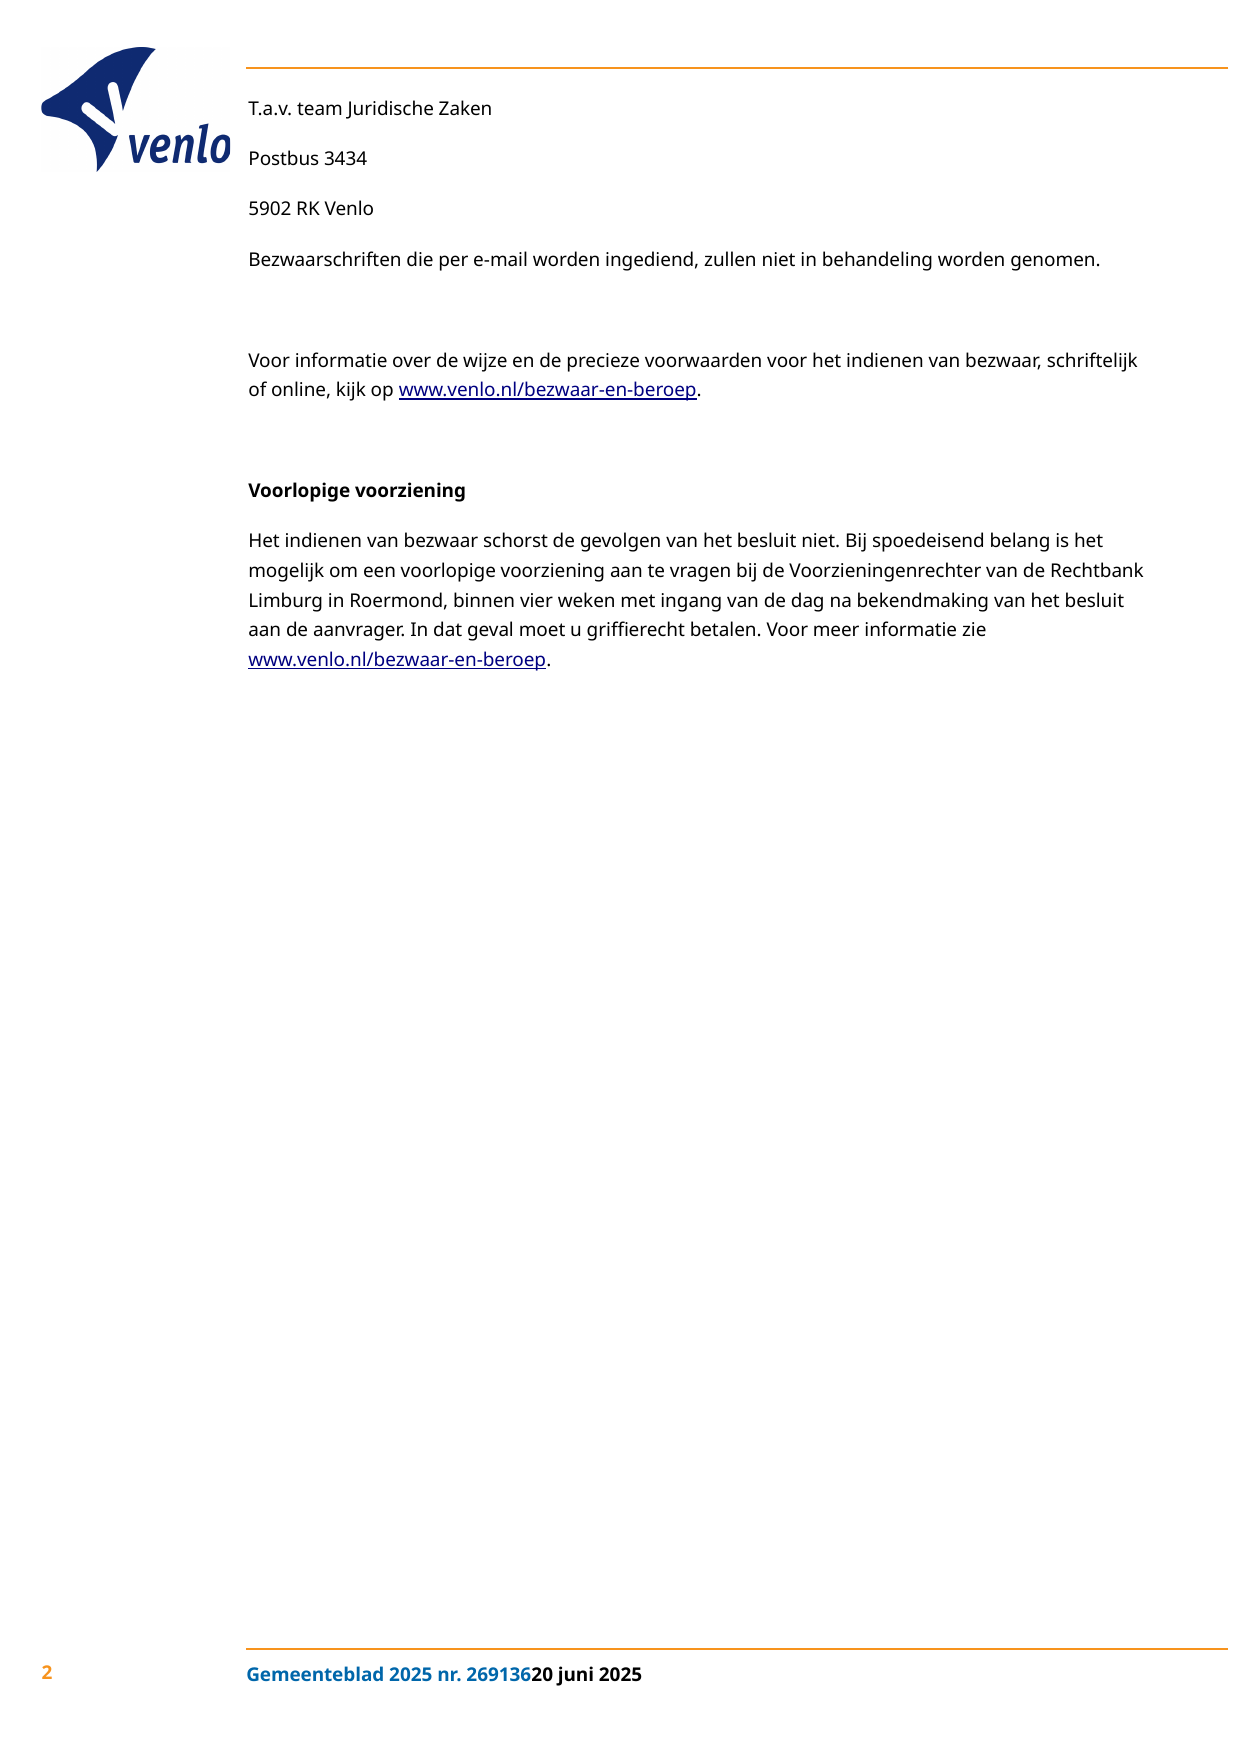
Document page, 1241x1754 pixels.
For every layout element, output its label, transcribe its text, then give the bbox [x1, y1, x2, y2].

picture [41, 47, 231, 172]
text T.a.v. team Juridische Zaken [248, 95, 1152, 121]
text Voorlopige voorziening [248, 477, 1152, 503]
text Postbus 3434 [248, 145, 1152, 171]
text Het indienen van bezwaar schorst de gevolgen van het besluit niet. Bij spoedeisend belang is het mogelijk om een voorlopige voorziening aan te vragen bij de Voorzieningenrechter van de Rechtbank Limburg in Roermond, binnen vier weken met ingang van de dag na bekendmaking van het besluit aan de aanvrager. In dat geval moet u griffierecht betalen. Voor meer informatie zie www.venlo.nl/bezwaar-en-beroep. [248, 528, 1152, 672]
text 5902 RK Venlo [248, 196, 1152, 221]
text Bezwaarschriften die per e-mail worden ingediend, zullen niet in behandeling worden genomen. [248, 246, 1152, 272]
text Voor informatie over de wijze en de precieze voorwaarden voor het indienen van bezwaar, schriftelijk of online, kijk op www.venlo.nl/bezwaar-en-beroep. [248, 347, 1152, 402]
